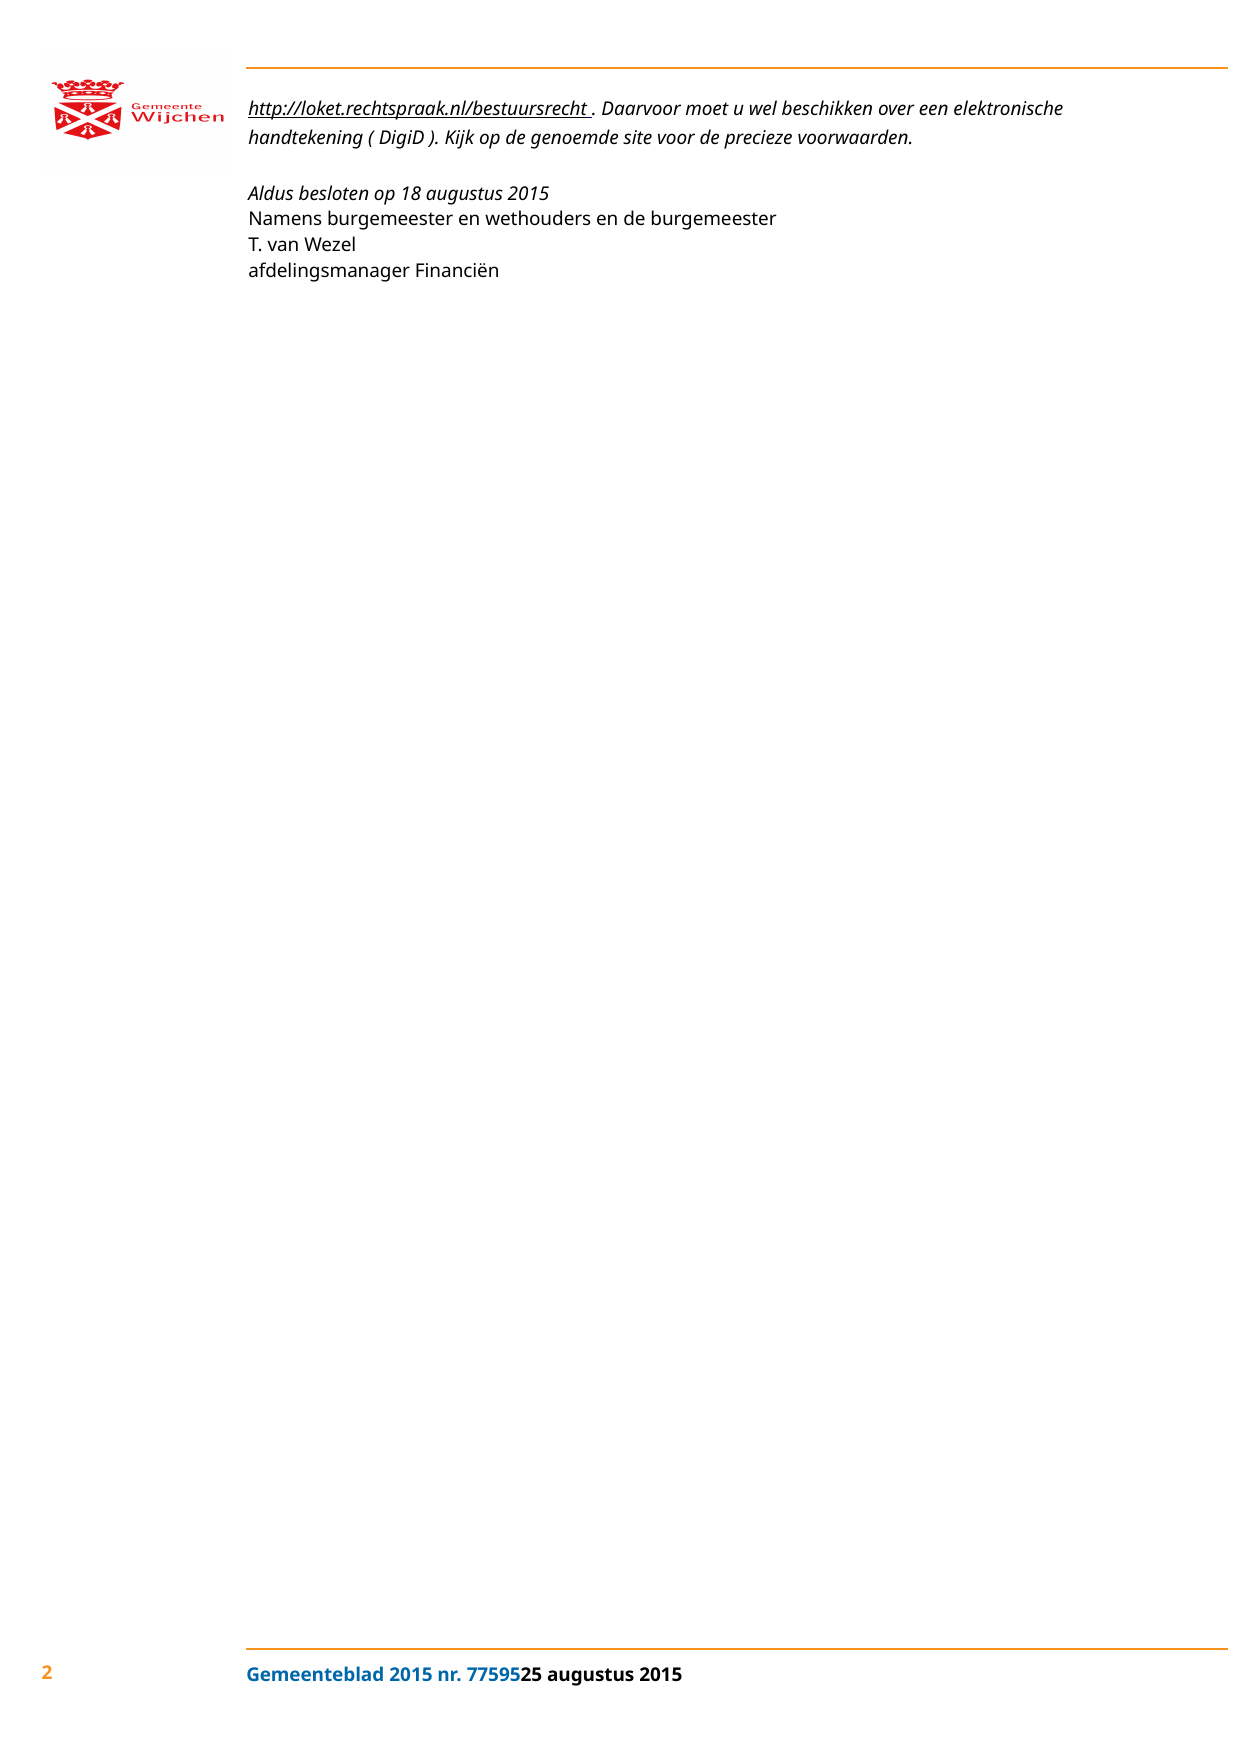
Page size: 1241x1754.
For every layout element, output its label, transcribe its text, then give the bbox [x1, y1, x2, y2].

text T. van Wezel [248, 231, 1152, 257]
text afdelingsmanager Financiën [248, 257, 1152, 283]
picture [41, 47, 231, 172]
text http://loket.rechtspraak.nl/bestuursrecht . Daarvoor moet u wel beschikken over een elektronische handtekening ( DigiD ). Kijk op de genoemde site voor de precieze voorwaarden. [248, 95, 1152, 150]
text Namens burgemeester en wethouders en de burgemeester [248, 205, 1152, 231]
text Aldus besloten op 18 augustus 2015 [248, 180, 1152, 205]
